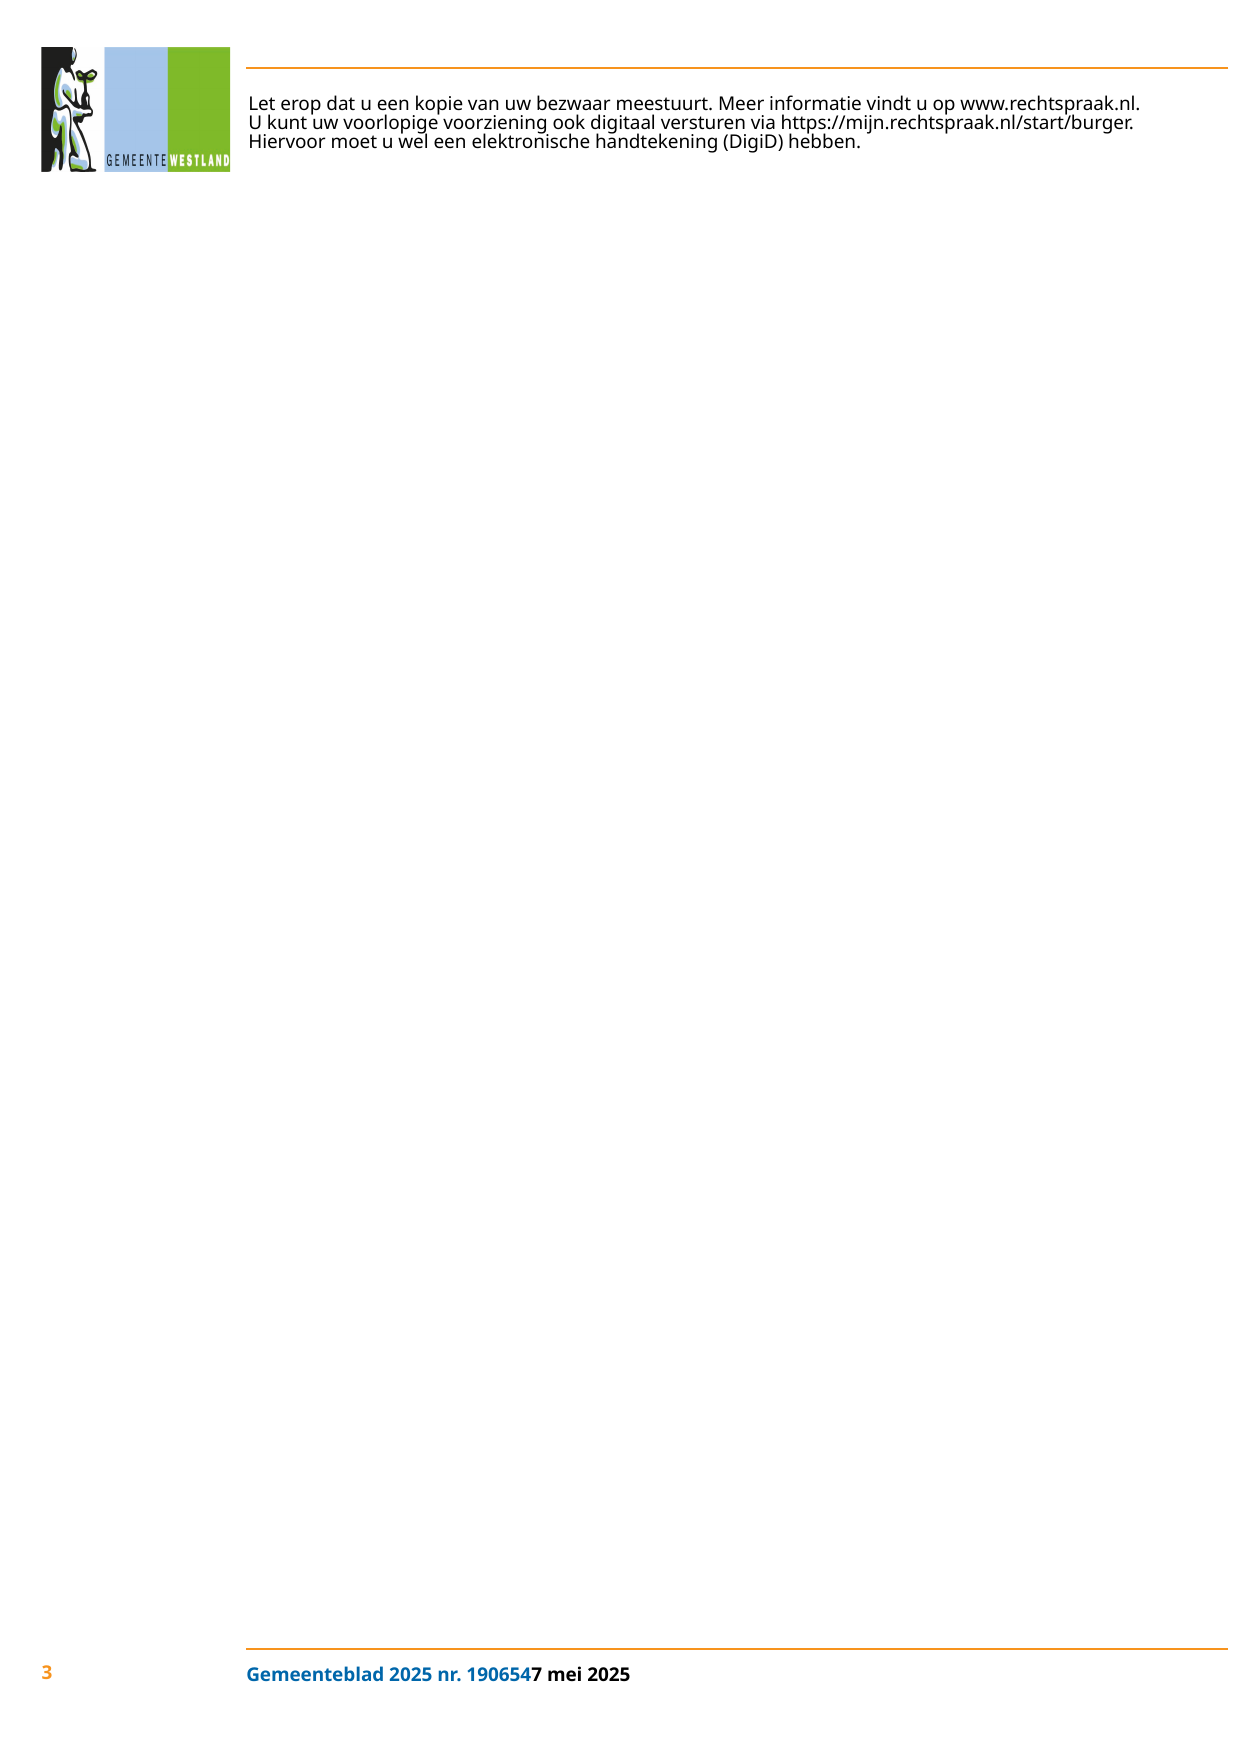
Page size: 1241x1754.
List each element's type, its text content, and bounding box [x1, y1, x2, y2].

text Let erop dat u een kopie van uw bezwaar meestuurt. Meer informatie vindt u op www.rechtspraak.nl. U kunt uw voorlopige voorziening ook digitaal versturen via https://mijn.rechtspraak.nl/start/burger. Hiervoor moet u wel een elektronische handtekening (DigiD) hebben. [248, 95, 1152, 153]
picture [41, 47, 231, 172]
